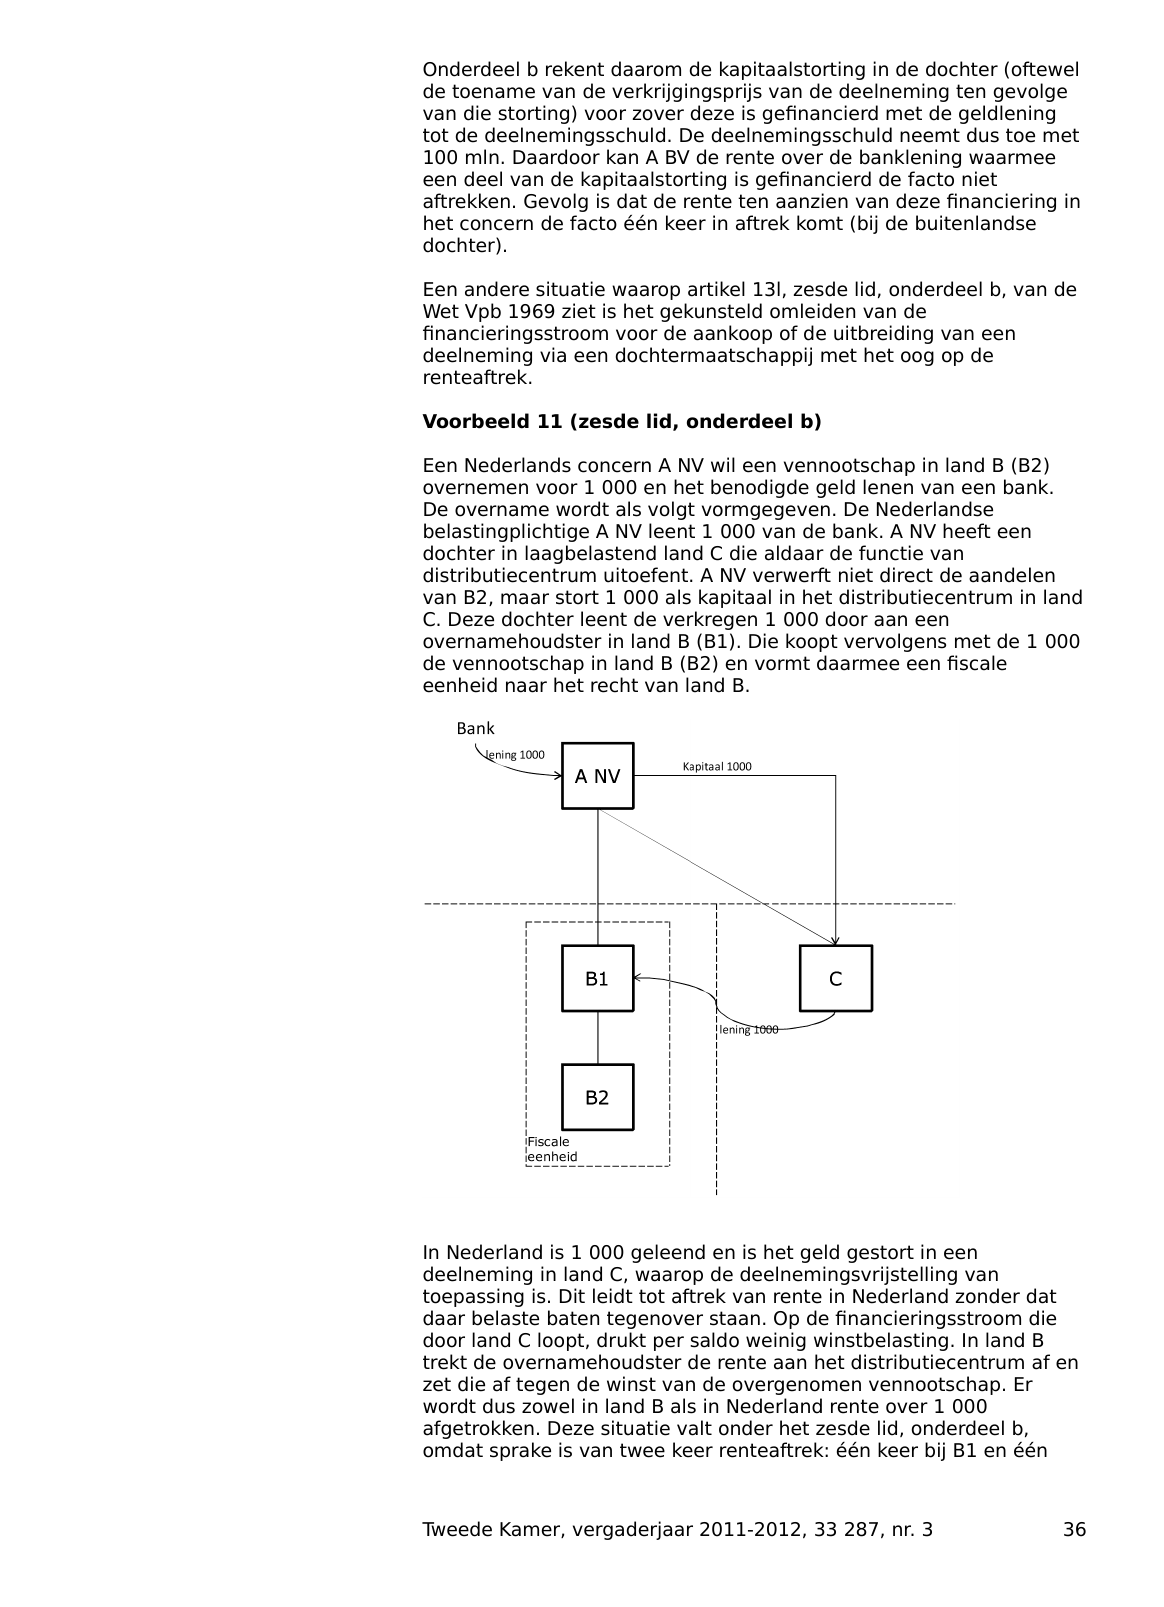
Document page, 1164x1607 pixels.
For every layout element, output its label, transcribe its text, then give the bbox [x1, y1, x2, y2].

text Een andere situatie waarop artikel 13l, zesde lid, onderdeel b, van de Wet Vpb 1969 ziet is het gekunsteld omleiden van de financieringsstroom voor de aankoop of de uitbreiding van een deelneming via een dochtermaatschappij met het oog op de renteaftrek. [422, 279, 1087, 389]
text Een Nederlands concern A NV wil een vennootschap in land B (B2) overnemen voor 1 000 en het benodigde geld lenen van een bank. De overname wordt als volgt vormgegeven. De Nederlandse belastingplichtige A NV leent 1 000 van de bank. A NV heeft een dochter in laagbelastend land C die aldaar de functie van distributiecentrum uitoefent. A NV verwerft niet direct de aandelen van B2, maar stort 1 000 als kapitaal in het distributiecentrum in land C. Deze dochter leent de verkregen 1 000 door aan een overnamehoudster in land B (B1). Die koopt vervolgens met de 1 000 de vennootschap in land B (B2) en vormt daarmee een fiscale eenheid naar het recht van land B. [422, 455, 1087, 697]
picture [422, 719, 960, 1198]
text Onderdeel b rekent daarom de kapitaalstorting in de dochter (oftewel de toename van de verkrijgingsprijs van de deelneming ten gevolge van die storting) voor zover deze is gefinancierd met de geldlening tot de deelnemingsschuld. De deelnemingsschuld neemt dus toe met 100 mln. Daardoor kan A BV de rente over de banklening waarmee een deel van de kapitaalstorting is gefinancierd de facto niet aftrekken. Gevolg is dat de rente ten aanzien van deze financiering in het concern de facto één keer in aftrek komt (bij de buitenlandse dochter). [422, 59, 1087, 257]
text In Nederland is 1 000 geleend en is het geld gestort in een deelneming in land C, waarop de deelnemingsvrijstelling van toepassing is. Dit leidt tot aftrek van rente in Nederland zonder dat daar belaste baten tegenover staan. Op de financieringsstroom die door land C loopt, drukt per saldo weinig winstbelasting. In land B trekt de overnamehoudster de rente aan het distributiecentrum af en zet die af tegen de winst van de overgenomen vennootschap. Er wordt dus zowel in land B als in Nederland rente over 1 000 afgetrokken. Deze situatie valt onder het zesde lid, onderdeel b, omdat sprake is van twee keer renteaftrek: één keer bij B1 en één [422, 1242, 1087, 1462]
subtitle Voorbeeld 11 (zesde lid, onderdeel b) [422, 411, 1087, 433]
